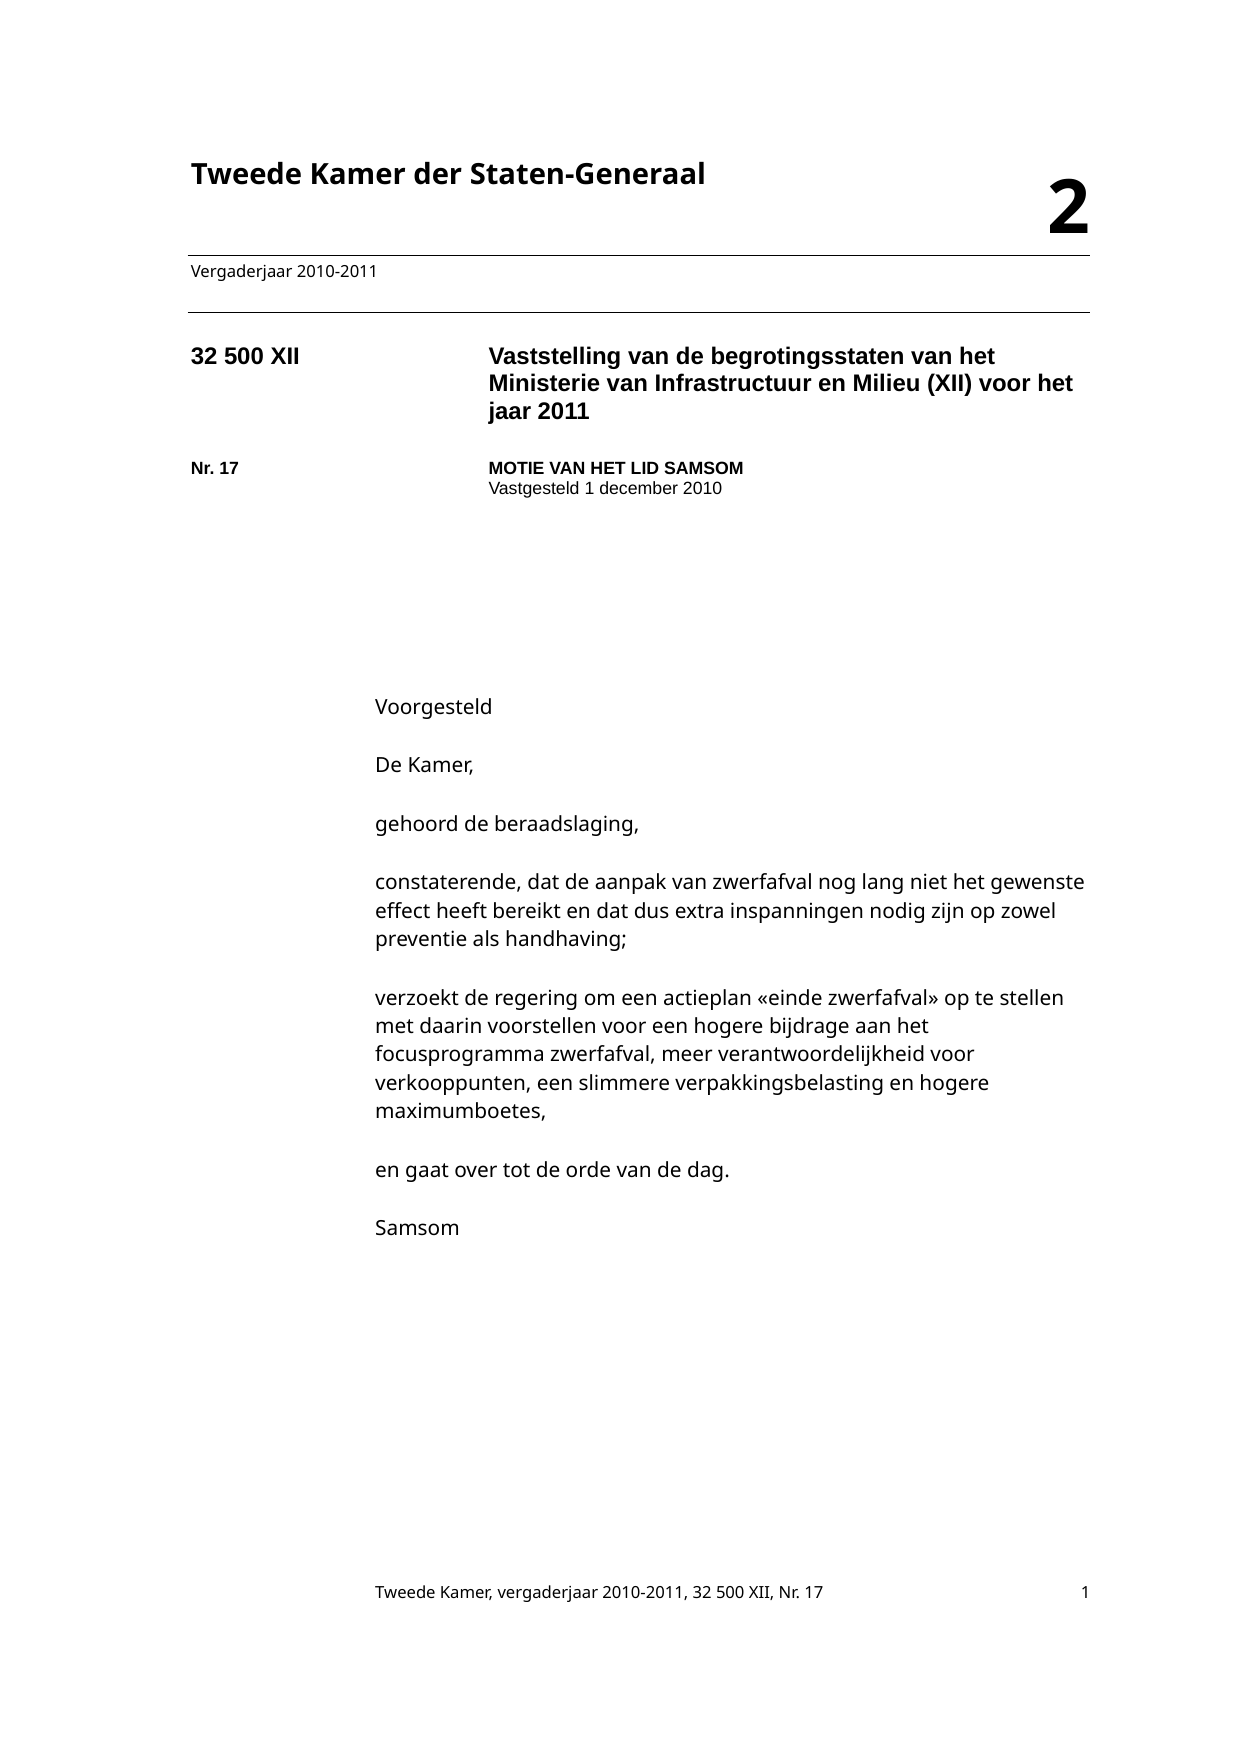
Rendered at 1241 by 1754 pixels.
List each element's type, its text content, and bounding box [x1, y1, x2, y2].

table_cell 32 500 XII [188, 339, 485, 454]
text Voorgesteld [375, 692, 1090, 721]
text De Kamer, [375, 751, 1090, 779]
table_cell Nr. 17 [188, 455, 485, 573]
table_cell MOTIE VAN HET LID SAMSOM Vastgesteld 1 december 2010 [485, 455, 1090, 573]
text Samsom [375, 1213, 1090, 1242]
table_cell Vaststelling van de begrotingsstaten van het Ministerie van Infrastructuur en Milieu (XII) voor het jaar 2011 [485, 339, 1090, 454]
table_cell [188, 313, 485, 339]
table_header 2 [910, 150, 1090, 255]
text en gaat over tot de orde van de dag. [375, 1155, 1090, 1183]
text gehoord de beraadslaging, [375, 809, 1090, 837]
text constaterende, dat de aanpak van zwerfafval nog lang niet het gewenste effect heeft bereikt en dat dus extra inspanningen nodig zijn op zowel preventie als handhaving; [375, 867, 1090, 953]
table_header Tweede Kamer der Staten-Generaal [188, 150, 909, 255]
text verzoekt de regering om een actieplan «einde zwerfafval» op te stellen met daarin voorstellen voor een hogere bijdrage aan het focusprogramma zwerfafval, meer verantwoordelijkheid voor verkooppunten, een slimmere verpakkingsbelasting en hogere maximumboetes, [375, 983, 1090, 1125]
table_cell Vergaderjaar 2010-2011 [188, 256, 485, 312]
table_cell [485, 256, 1090, 312]
table_cell [485, 313, 1090, 339]
